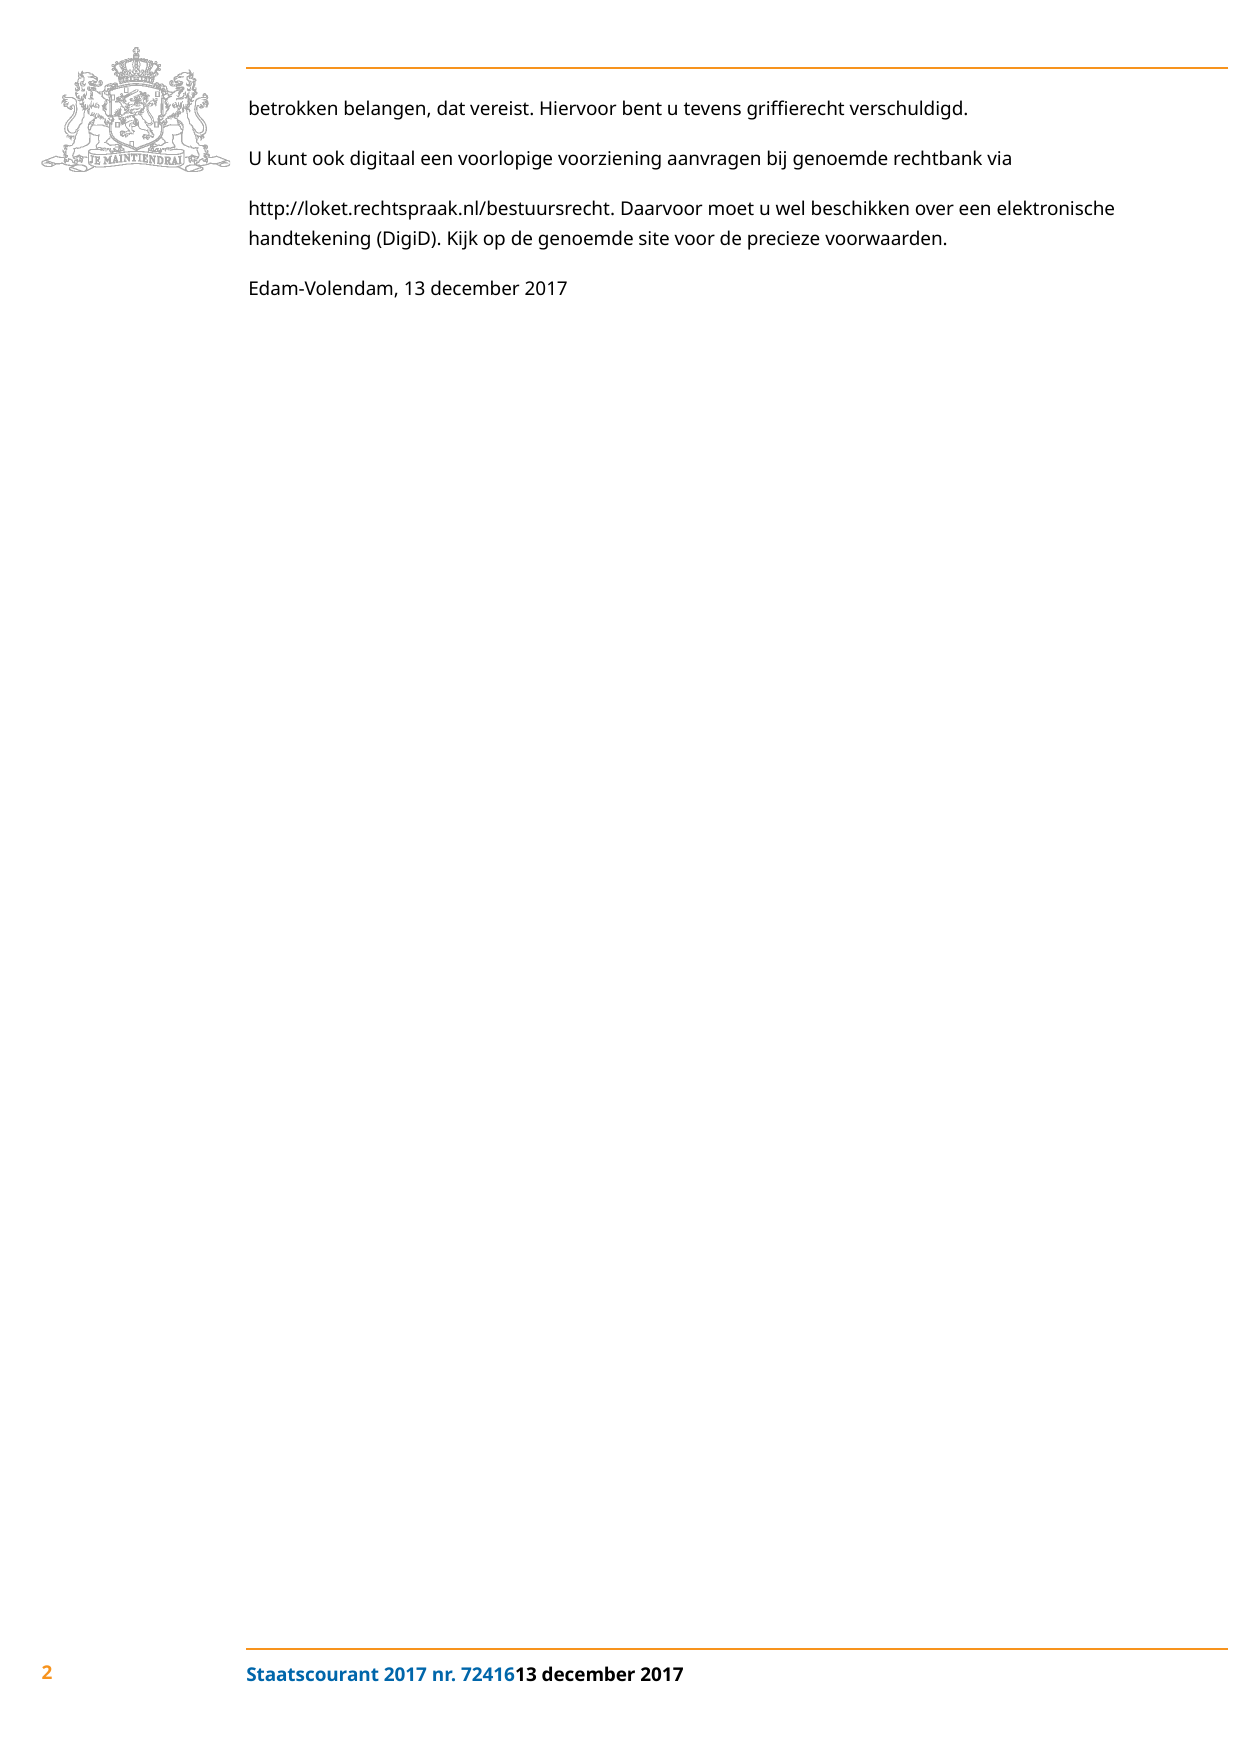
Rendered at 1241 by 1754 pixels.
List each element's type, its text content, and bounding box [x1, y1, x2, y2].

text Edam-Volendam, 13 december 2017 [248, 276, 1152, 301]
picture [41, 47, 231, 172]
text http://loket.rechtspraak.nl/bestuursrecht. Daarvoor moet u wel beschikken over een elektronische handtekening (DigiD). Kijk op de genoemde site voor de precieze voorwaarden. [248, 196, 1152, 251]
text betrokken belangen, dat vereist. Hiervoor bent u tevens griffierecht verschuldigd. [248, 95, 1152, 121]
text U kunt ook digitaal een voorlopige voorziening aanvragen bij genoemde rechtbank via [248, 145, 1152, 171]
